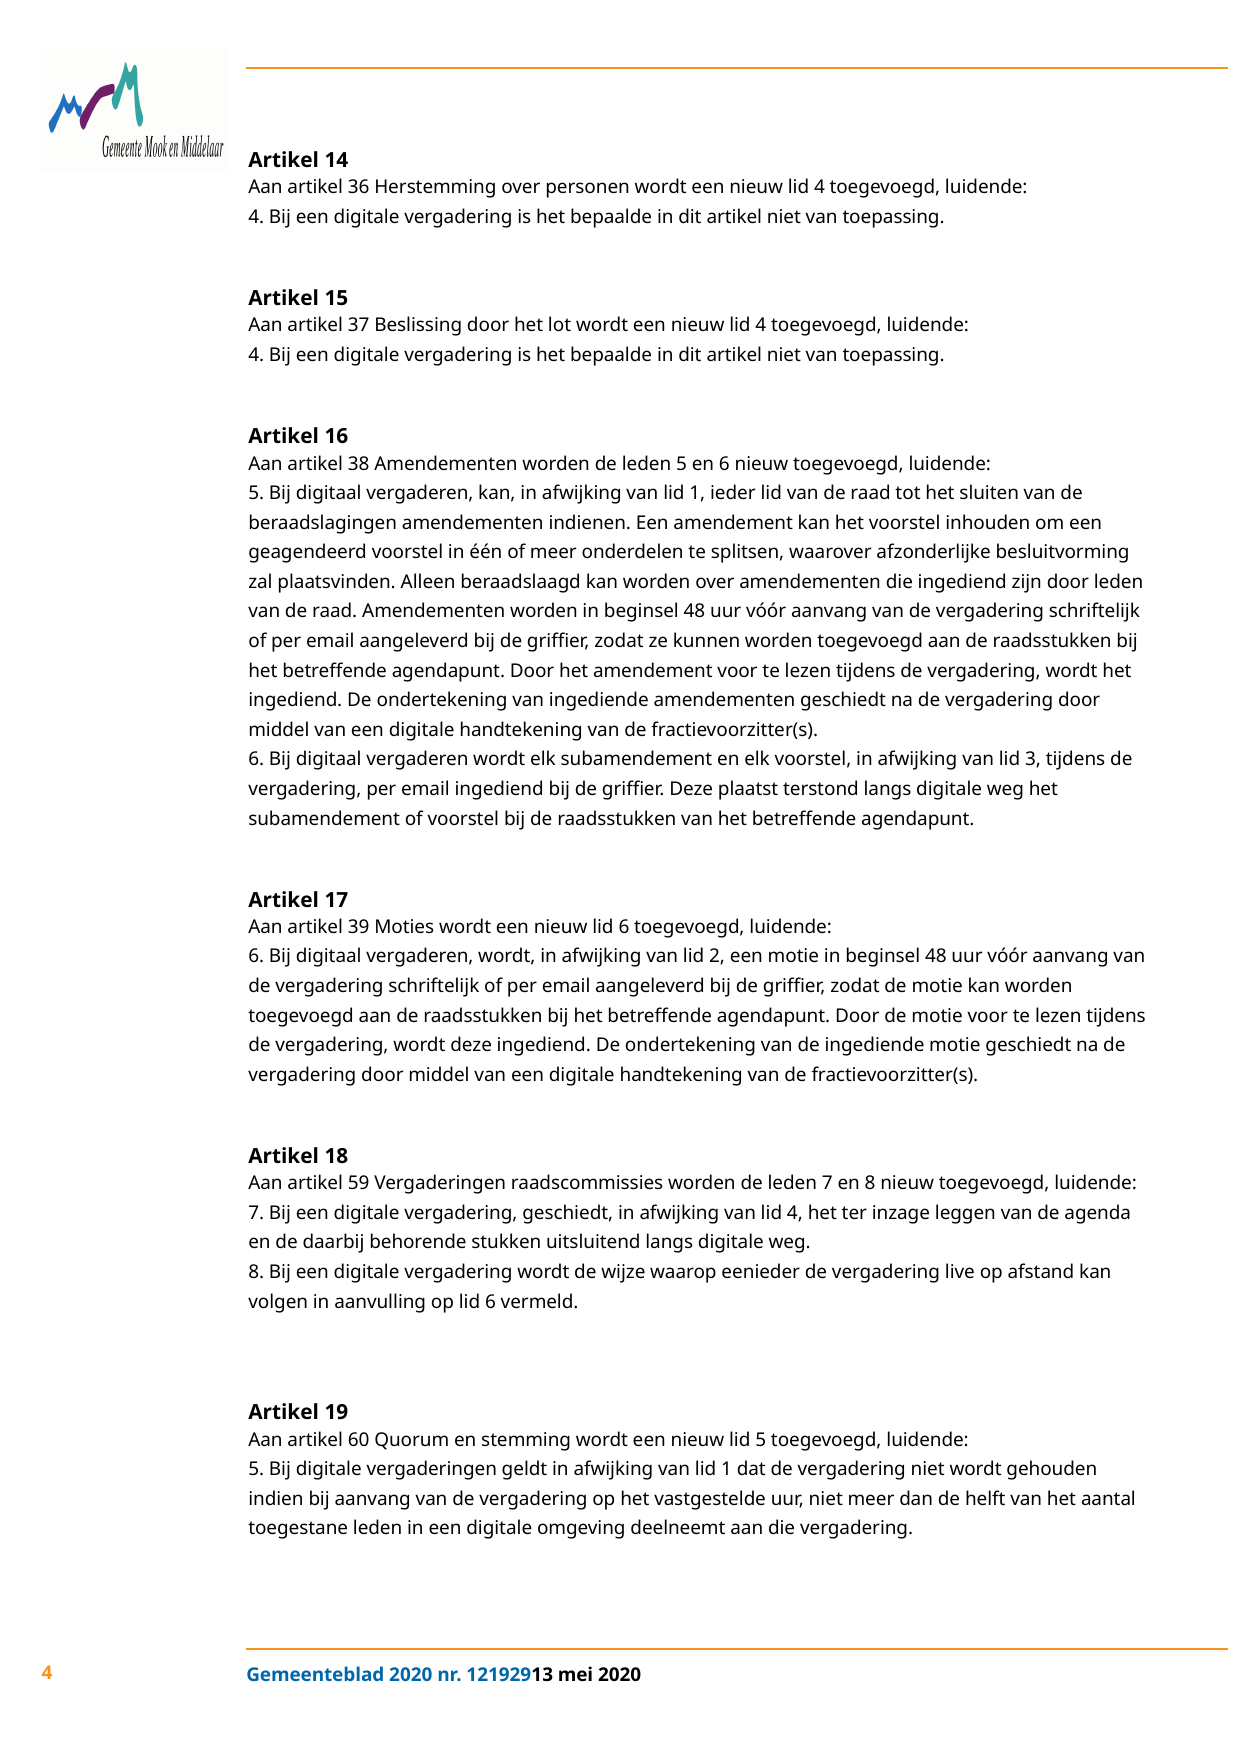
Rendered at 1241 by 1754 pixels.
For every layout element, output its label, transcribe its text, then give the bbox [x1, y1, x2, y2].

picture [41, 47, 231, 172]
text Artikel 14 [248, 145, 1152, 174]
text 4. Bij een digitale vergadering is het bepaalde in dit artikel niet van toepassing. [248, 203, 1152, 229]
text Aan artikel 59 Vergaderingen raadscommissies worden de leden 7 en 8 nieuw toegevoegd, luidende: [248, 1169, 1152, 1195]
text Artikel 19 [248, 1397, 1152, 1426]
text Artikel 16 [248, 421, 1152, 450]
text Artikel 18 [248, 1141, 1152, 1169]
text Aan artikel 38 Amendementen worden de leden 5 en 6 nieuw toegevoegd, luidende: [248, 450, 1152, 475]
text 8. Bij een digitale vergadering wordt de wijze waarop eenieder de vergadering live op afstand kan volgen in aanvulling op lid 6 vermeld. [248, 1258, 1152, 1313]
text 5. Bij digitale vergaderingen geldt in afwijking van lid 1 dat de vergadering niet wordt gehouden indien bij aanvang van de vergadering op het vastgestelde uur, niet meer dan de helft van het aantal toegestane leden in een digitale omgeving deelneemt aan die vergadering. [248, 1455, 1152, 1540]
text Aan artikel 60 Quorum en stemming wordt een nieuw lid 5 toegevoegd, luidende: [248, 1426, 1152, 1452]
text Aan artikel 37 Beslissing door het lot wordt een nieuw lid 4 toegevoegd, luidende: [248, 312, 1152, 337]
text Artikel 17 [248, 885, 1152, 913]
text Artikel 15 [248, 283, 1152, 312]
text 6. Bij digitaal vergaderen wordt elk subamendement en elk voorstel, in afwijking van lid 3, tijdens de vergadering, per email ingediend bij de griffier. Deze plaatst terstond langs digitale weg het subamendement of voorstel bij de raadsstukken van het betreffende agendapunt. [248, 746, 1152, 830]
text 4. Bij een digitale vergadering is het bepaalde in dit artikel niet van toepassing. [248, 341, 1152, 367]
text 7. Bij een digitale vergadering, geschiedt, in afwijking van lid 4, het ter inzage leggen van de agenda en de daarbij behorende stukken uitsluitend langs digitale weg. [248, 1199, 1152, 1254]
text 5. Bij digitaal vergaderen, kan, in afwijking van lid 1, ieder lid van de raad tot het sluiten van de beraadslagingen amendementen indienen. Een amendement kan het voorstel inhouden om een geagendeerd voorstel in één of meer onderdelen te splitsen, waarover afzonderlijke besluitvorming zal plaatsvinden. Alleen beraadslaagd kan worden over amendementen die ingediend zijn door leden van de raad. Amendementen worden in beginsel 48 uur vóór aanvang van de vergadering schriftelijk of per email aangeleverd bij de griffier, zodat ze kunnen worden toegevoegd aan de raadsstukken bij het betreffende agendapunt. Door het amendement voor te lezen tijdens de vergadering, wordt het ingediend. De ondertekening van ingediende amendementen geschiedt na de vergadering door middel van een digitale handtekening van de fractievoorzitter(s). [248, 479, 1152, 742]
text 6. Bij digitaal vergaderen, wordt, in afwijking van lid 2, een motie in beginsel 48 uur vóór aanvang van de vergadering schriftelijk of per email aangeleverd bij de griffier, zodat de motie kan worden toegevoegd aan de raadsstukken bij het betreffende agendapunt. Door de motie voor te lezen tijdens de vergadering, wordt deze ingediend. De ondertekening van de ingediende motie geschiedt na de vergadering door middel van een digitale handtekening van de fractievoorzitter(s). [248, 943, 1152, 1087]
text Aan artikel 39 Moties wordt een nieuw lid 6 toegevoegd, luidende: [248, 913, 1152, 939]
text Aan artikel 36 Herstemming over personen wordt een nieuw lid 4 toegevoegd, luidende: [248, 174, 1152, 199]
